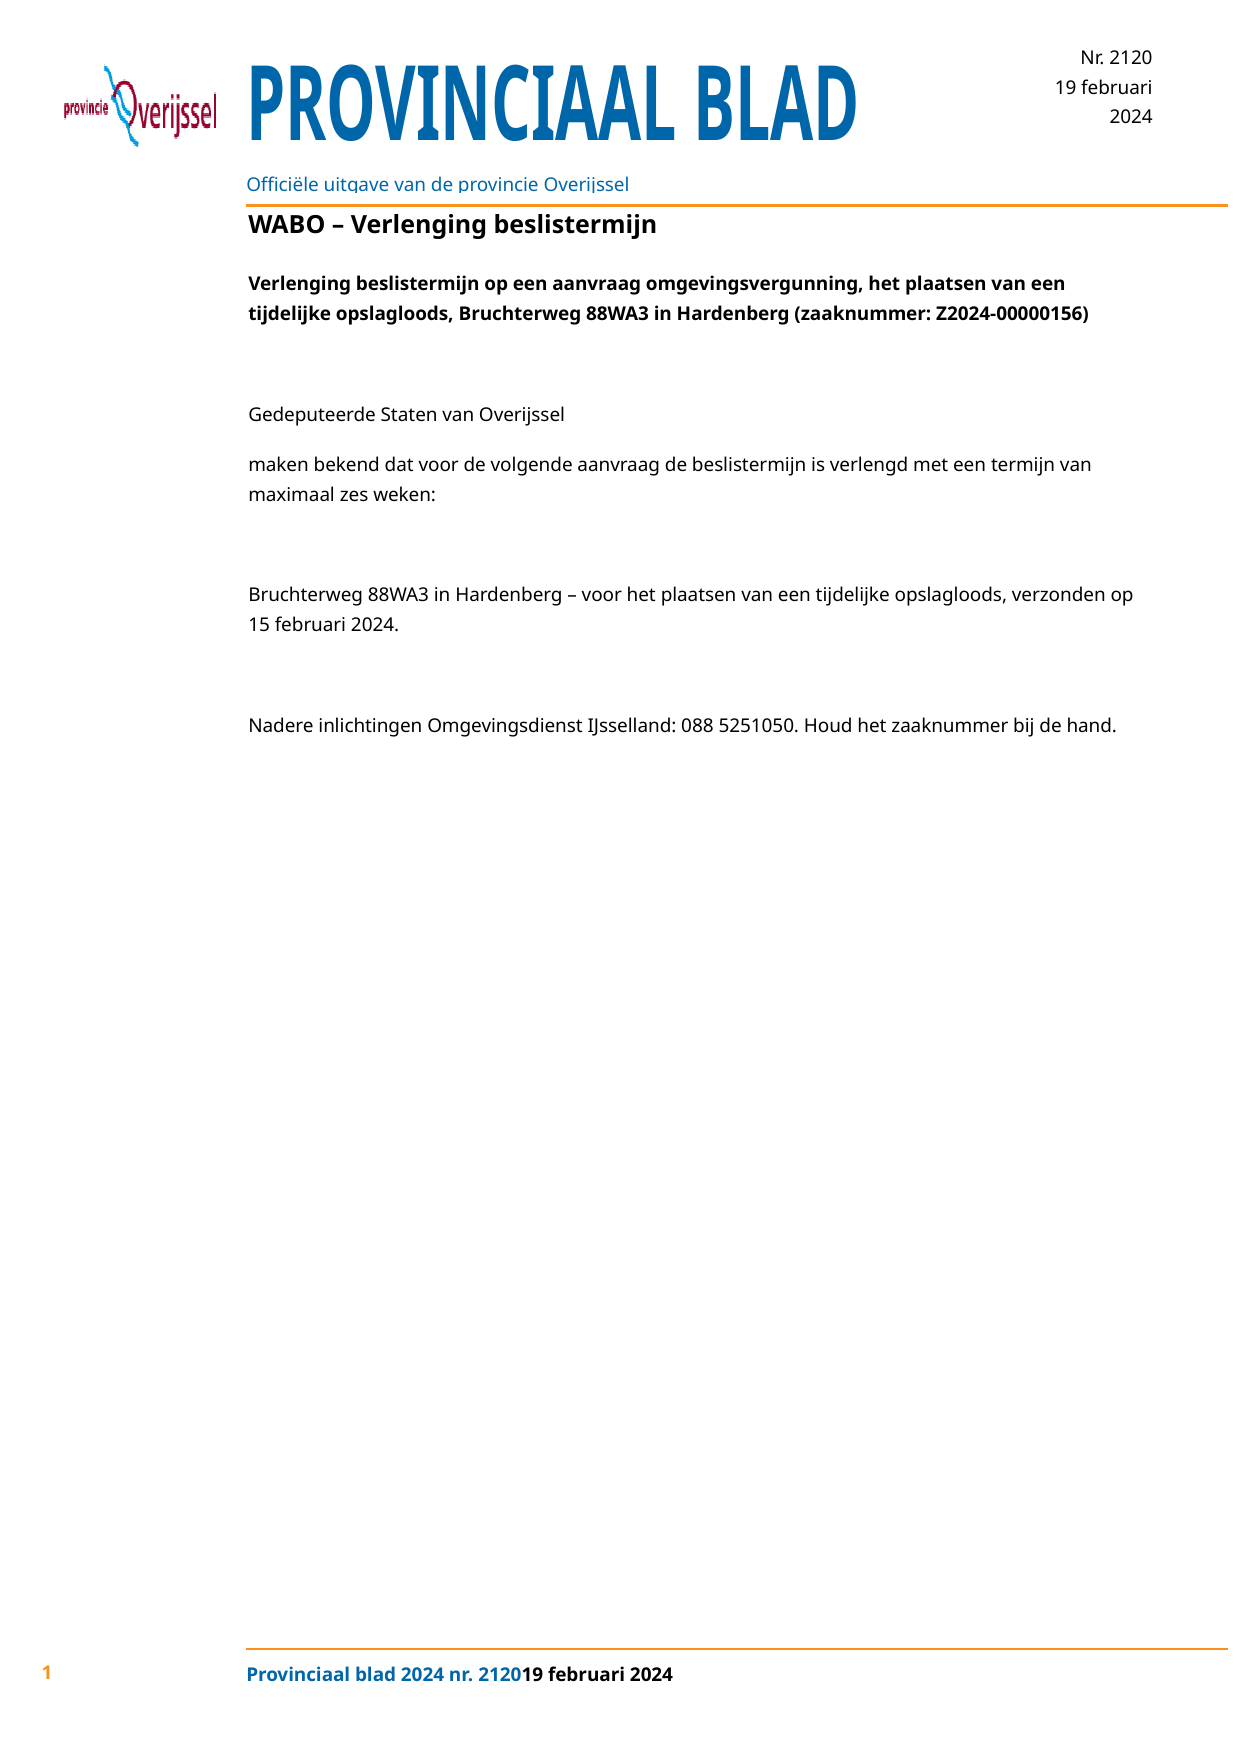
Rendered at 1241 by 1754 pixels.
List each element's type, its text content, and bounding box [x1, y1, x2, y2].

text maken bekend dat voor de volgende aanvraag de beslistermijn is verlengd met een termijn van maximaal zes weken: [248, 451, 1152, 506]
text Verlenging beslistermijn op een aanvraag omgevingsvergunning, het plaatsen van een tijdelijke opslagloods, Bruchterweg 88WA3 in Hardenberg (zaaknummer: Z2024-00000156) [248, 270, 1152, 326]
text Nadere inlichtingen Omgevingsdienst IJsselland: 088 5251050. Houd het zaaknummer bij de hand. [248, 712, 1152, 738]
text WABO – Verlenging beslistermijn [248, 207, 1152, 241]
text Bruchterweg 88WA3 in Hardenberg – voor het plaatsen van een tijdelijke opslagloods, verzonden op 15 februari 2024. [248, 582, 1152, 637]
text Gedeputeerde Staten van Overijssel [248, 401, 1152, 426]
picture [41, 47, 231, 172]
